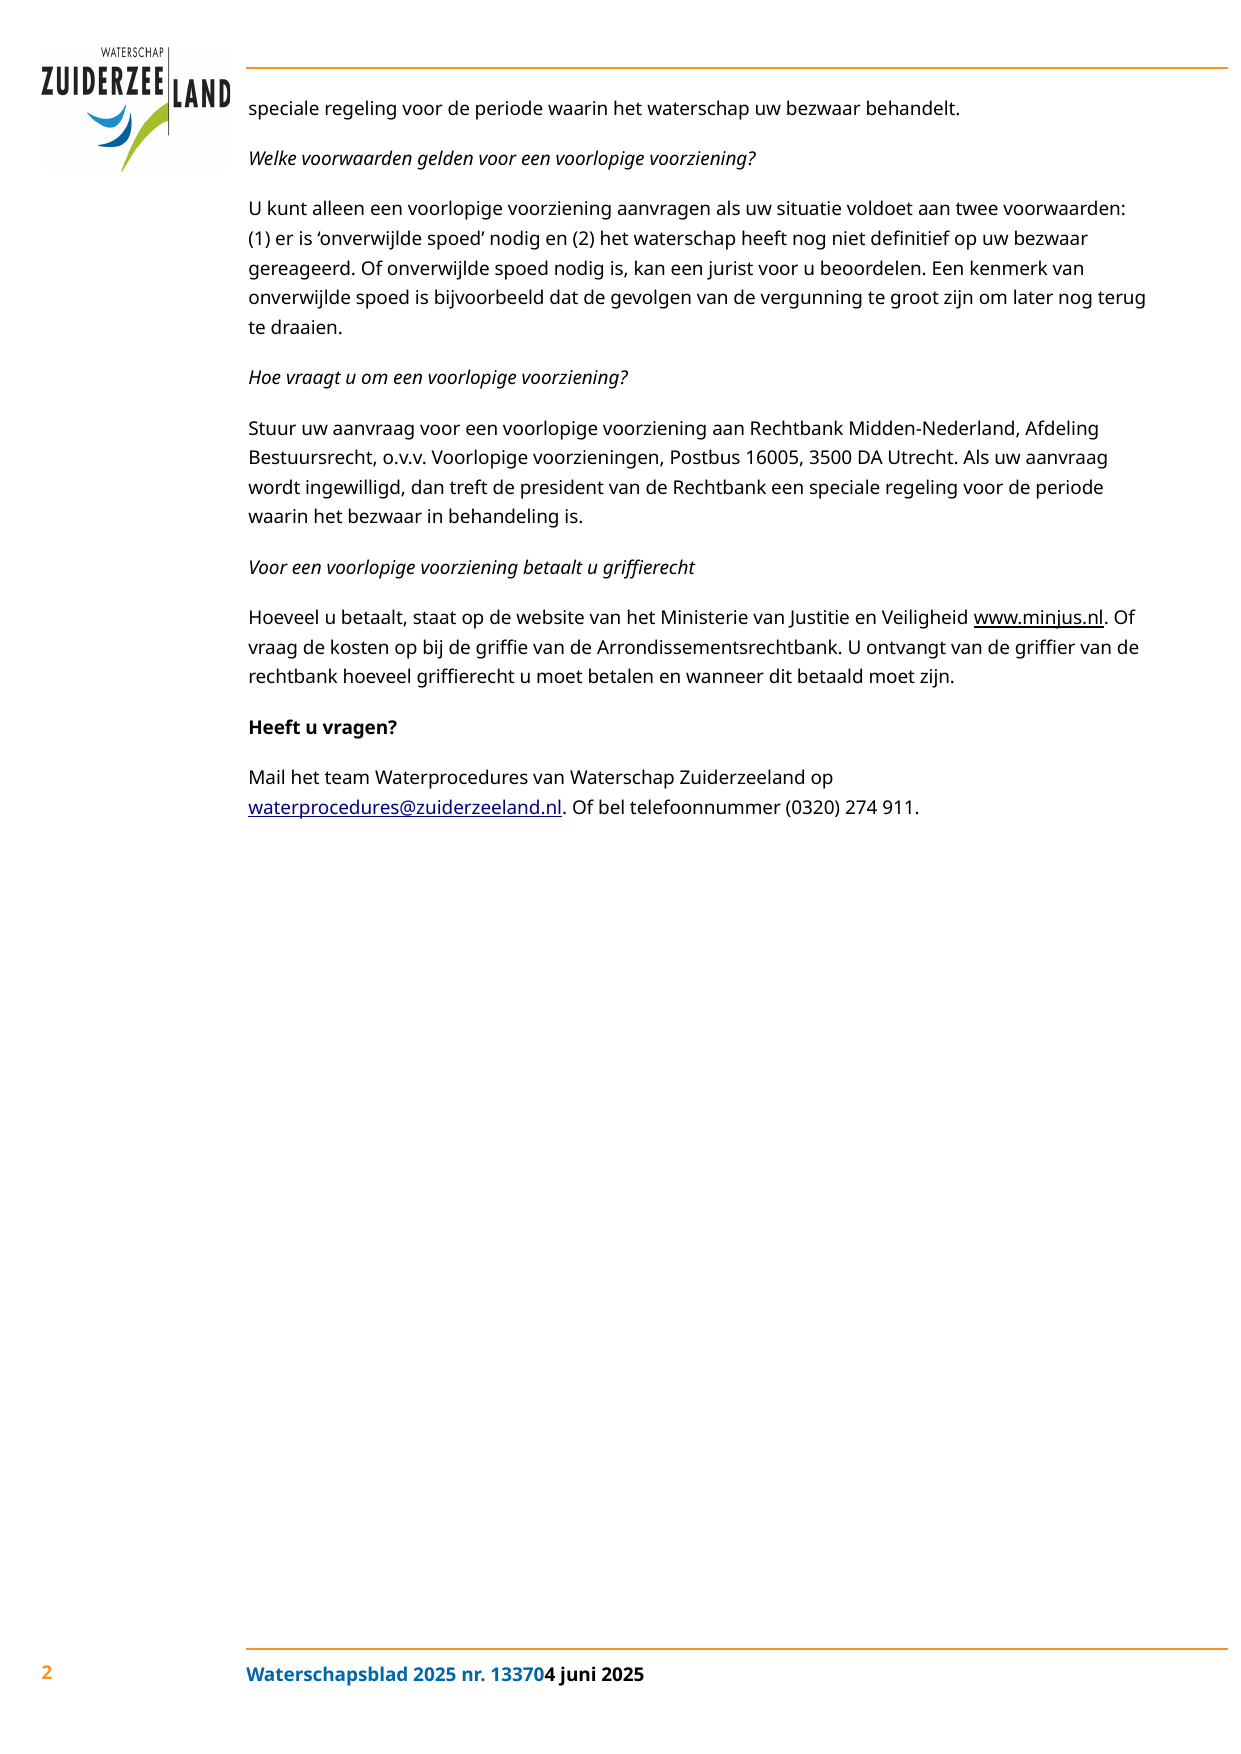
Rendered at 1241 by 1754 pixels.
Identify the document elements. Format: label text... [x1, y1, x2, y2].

text Hoeveel u betaalt, staat op de website van het Ministerie van Justitie en Veiligheid www.minjus.nl. Of vraag de kosten op bij de griffie van de Arrondissementsrechtbank. U ontvangt van de griffier van de rechtbank hoeveel griffierecht u moet betalen en wanneer dit betaald moet zijn. [248, 604, 1152, 689]
text Mail het team Waterprocedures van Waterschap Zuiderzeeland op waterprocedures@zuiderzeeland.nl. Of bel telefoonnummer (0320) 274 911. [248, 764, 1152, 820]
text Voor een voorlopige voorziening betaalt u griffierecht [248, 554, 1152, 580]
text Heeft u vragen? [248, 714, 1152, 740]
text Stuur uw aanvraag voor een voorlopige voorziening aan Rechtbank Midden-Nederland, Afdeling Bestuursrecht, o.v.v. Voorlopige voorzieningen, Postbus 16005, 3500 DA Utrecht. Als uw aanvraag wordt ingewilligd, dan treft de president van de Rechtbank een speciale regeling voor de periode waarin het bezwaar in behandeling is. [248, 415, 1152, 529]
text speciale regeling voor de periode waarin het waterschap uw bezwaar behandelt. [248, 95, 1152, 121]
text Welke voorwaarden gelden voor een voorlopige voorziening? [248, 145, 1152, 171]
text Hoe vraagt u om een voorlopige voorziening? [248, 364, 1152, 390]
text U kunt alleen een voorlopige voorziening aanvragen als uw situatie voldoet aan twee voorwaarden: (1) er is ‘onverwijlde spoed’ nodig en (2) het waterschap heeft nog niet definitief op uw bezwaar gereageerd. Of onverwijlde spoed nodig is, kan een jurist voor u beoordelen. Een kenmerk van onverwijlde spoed is bijvoorbeeld dat de gevolgen van de vergunning te groot zijn om later nog terug te draaien. [248, 196, 1152, 340]
picture [41, 47, 231, 172]
